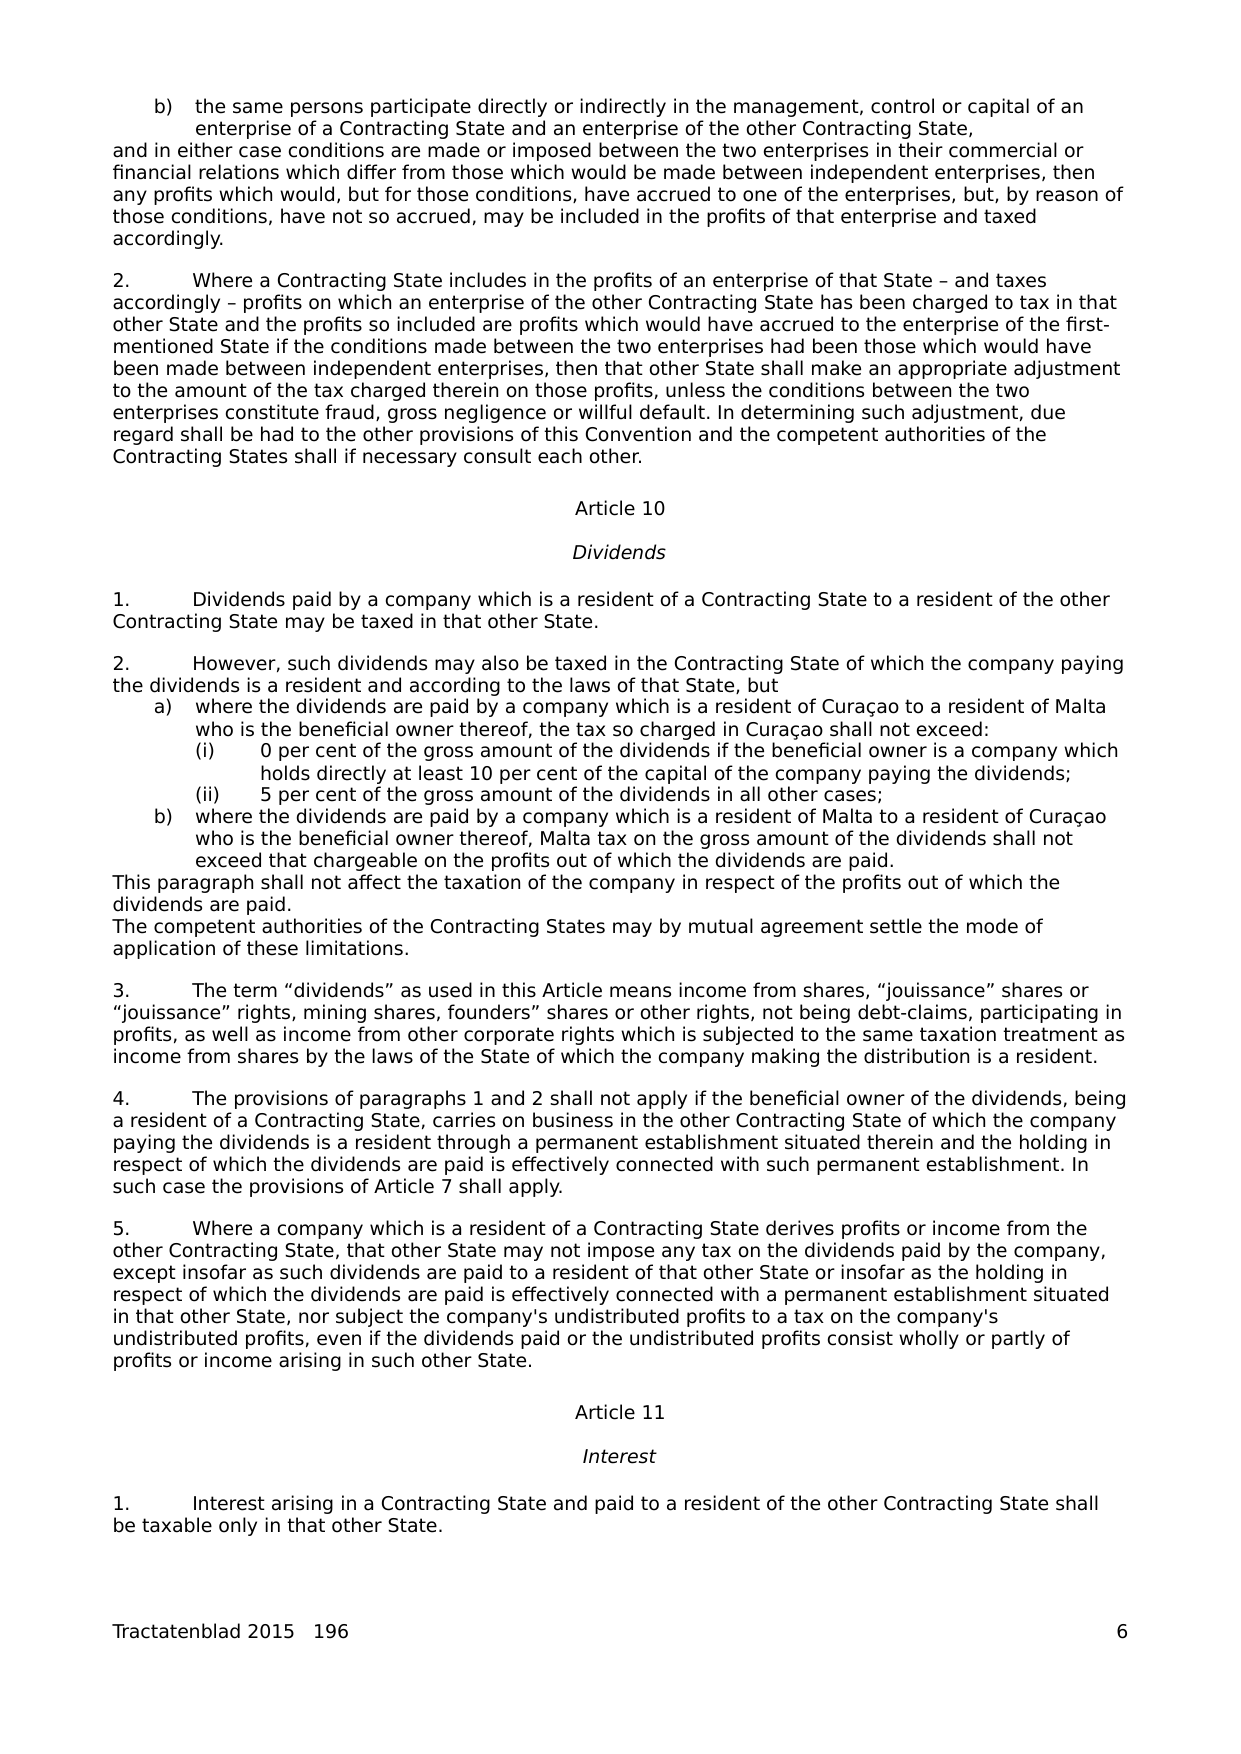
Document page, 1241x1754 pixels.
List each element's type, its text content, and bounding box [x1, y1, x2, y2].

text This paragraph shall not affect the taxation of the company in respect of the profits out of which the dividends are paid. [112, 872, 1128, 916]
text 2. However, such dividends may also be taxed in the Contracting State of which the company paying the dividends is a resident and according to the laws of that State, but [112, 652, 1128, 696]
text 1. Dividends paid by a company which is a resident of a Contracting State to a resident of the other Contracting State may be taxed in that other State. [112, 588, 1128, 632]
subtitle Article 10 Dividends [112, 498, 1128, 563]
text (ii) 5 per cent of the gross amount of the dividends in all other cases; [195, 784, 1128, 806]
text and in either case conditions are made or imposed between the two enterprises in their commercial or financial relations which differ from those which would be made between independent enterprises, then any profits which would, but for those conditions, have accrued to one of the enterprises, but, by reason of those conditions, have not so accrued, may be included in the profits of that enterprise and taxed accordingly. [112, 140, 1128, 250]
text 3. The term “dividends” as used in this Article means income from shares, “jouissance” shares or “jouissance” rights, mining shares, founders” shares or other rights, not being debt-claims, participating in profits, as well as income from other corporate rights which is subjected to the same taxation treatment as income from shares by the laws of the State of which the company making the distribution is a resident. [112, 980, 1128, 1068]
text 4. The provisions of paragraphs 1 and 2 shall not apply if the beneficial owner of the dividends, being a resident of a Contracting State, carries on business in the other Contracting State of which the company paying the dividends is a resident through a permanent establishment situated therein and the holding in respect of which the dividends are paid is effectively connected with such permanent establishment. In such case the provisions of Article 7 shall apply. [112, 1088, 1128, 1198]
text 1. Interest arising in a Contracting State and paid to a resident of the other Contracting State shall be taxable only in that other State. [112, 1493, 1128, 1537]
text b) the same persons participate directly or indirectly in the management, control or capital of an enterprise of a Contracting State and an enterprise of the other Contracting State, [153, 96, 1128, 140]
text b) where the dividends are paid by a company which is a resident of Malta to a resident of Curaçao who is the beneficial owner thereof, Malta tax on the gross amount of the dividends shall not exceed that chargeable on the profits out of which the dividends are paid. [153, 806, 1128, 872]
subtitle Article 11 Interest [112, 1402, 1128, 1468]
text (i) 0 per cent of the gross amount of the dividends if the beneficial owner is a company which holds directly at least 10 per cent of the capital of the company paying the dividends; [195, 740, 1128, 784]
text The competent authorities of the Contracting States may by mutual agreement settle the mode of application of these limitations. [112, 916, 1128, 960]
text a) where the dividends are paid by a company which is a resident of Curaçao to a resident of Malta who is the beneficial owner thereof, the tax so charged in Curaçao shall not exceed: [153, 696, 1128, 740]
text 2. Where a Contracting State includes in the profits of an enterprise of that State – and taxes accordingly – profits on which an enterprise of the other Contracting State has been charged to tax in that other State and the profits so included are profits which would have accrued to the enterprise of the first-mentioned State if the conditions made between the two enterprises had been those which would have been made between independent enterprises, then that other State shall make an appropriate adjustment to the amount of the tax charged therein on those profits, unless the conditions between the two enterprises constitute fraud, gross negligence or willful default. In determining such adjustment, due regard shall be had to the other provisions of this Convention and the competent authorities of the Contracting States shall if necessary consult each other. [112, 270, 1128, 468]
text 5. Where a company which is a resident of a Contracting State derives profits or income from the other Contracting State, that other State may not impose any tax on the dividends paid by the company, except insofar as such dividends are paid to a resident of that other State or insofar as the holding in respect of which the dividends are paid is effectively connected with a permanent establishment situated in that other State, nor subject the company's undistributed profits to a tax on the company's undistributed profits, even if the dividends paid or the undistributed profits consist wholly or partly of profits or income arising in such other State. [112, 1218, 1128, 1372]
